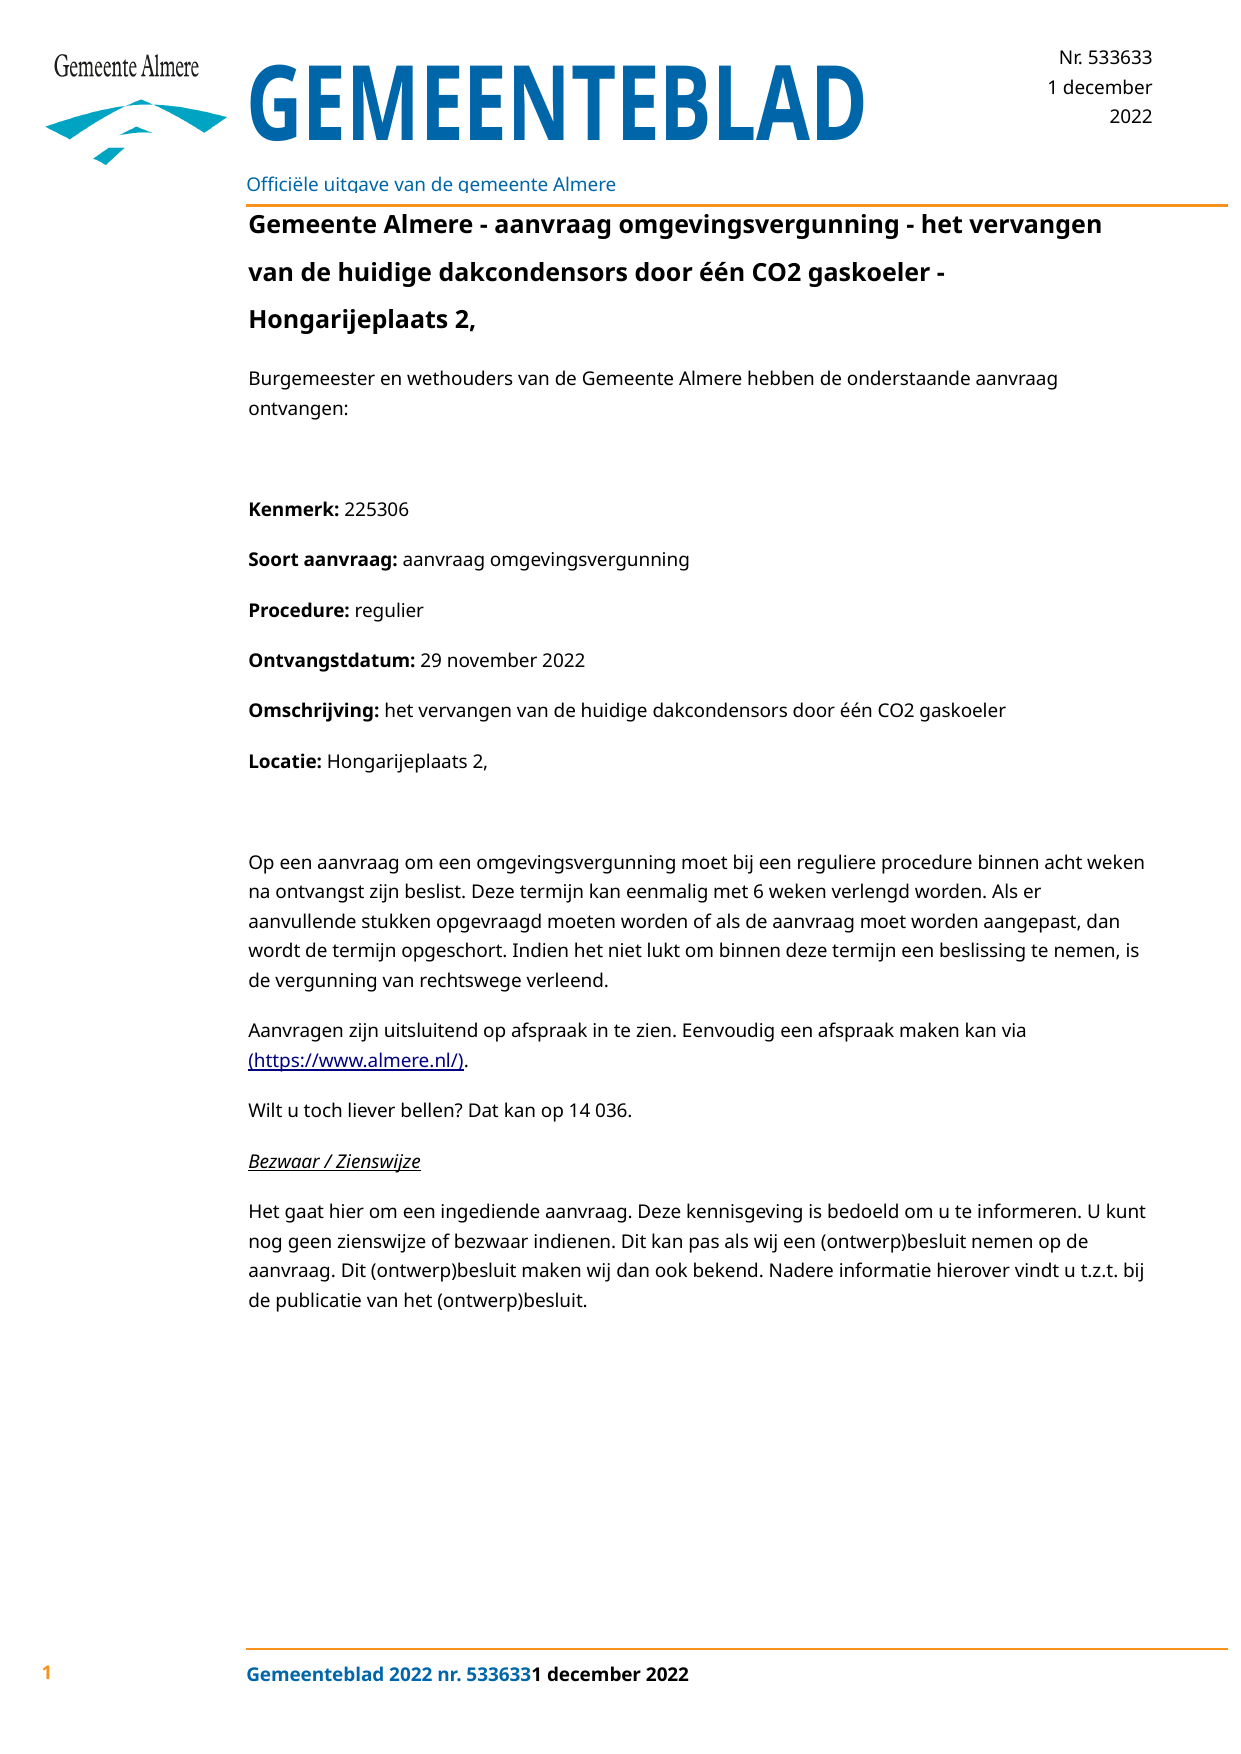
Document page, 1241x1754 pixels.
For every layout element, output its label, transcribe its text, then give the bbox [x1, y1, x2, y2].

text Locatie: Hongarijeplaats 2, [248, 748, 1152, 774]
text Gemeente Almere - aanvraag omgevingsvergunning - het vervangen van de huidige dakcondensors door één CO2 gaskoeler - Hongarijeplaats 2, [248, 207, 1152, 336]
text Wilt u toch liever bellen? Dat kan op 14 036. [248, 1098, 1152, 1123]
text Kenmerk: 225306 [248, 496, 1152, 522]
text Ontvangstdatum: 29 november 2022 [248, 647, 1152, 673]
text Omschrijving: het vervangen van de huidige dakcondensors door één CO2 gaskoeler [248, 698, 1152, 723]
text Procedure: regulier [248, 597, 1152, 622]
text Het gaat hier om een ingediende aanvraag. Deze kennisgeving is bedoeld om u te informeren. U kunt nog geen zienswijze of bezwaar indienen. Dit kan pas als wij een (ontwerp)besluit nemen op de aanvraag. Dit (ontwerp)besluit maken wij dan ook bekend. Nadere informatie hierover vindt u t.z.t. bij de publicatie van het (ontwerp)besluit. [248, 1198, 1152, 1313]
text Burgemeester en wethouders van de Gemeente Almere hebben de onderstaande aanvraag ontvangen: [248, 366, 1152, 421]
text Op een aanvraag om een omgevingsvergunning moet bij een reguliere procedure binnen acht weken na ontvangst zijn beslist. Deze termijn kan eenmalig met 6 weken verlengd worden. Als er aanvullende stukken opgevraagd moeten worden of als de aanvraag moet worden aangepast, dan wordt de termijn opgeschort. Indien het niet lukt om binnen deze termijn een beslissing te nemen, is de vergunning van rechtswege verleend. [248, 849, 1152, 993]
text Aanvragen zijn uitsluitend op afspraak in te zien. Eenvoudig een afspraak maken kan via (https://www.almere.nl/). [248, 1018, 1152, 1073]
text Soort aanvraag: aanvraag omgevingsvergunning [248, 546, 1152, 572]
picture [41, 47, 231, 172]
text Bezwaar / Zienswijze [248, 1148, 1152, 1174]
